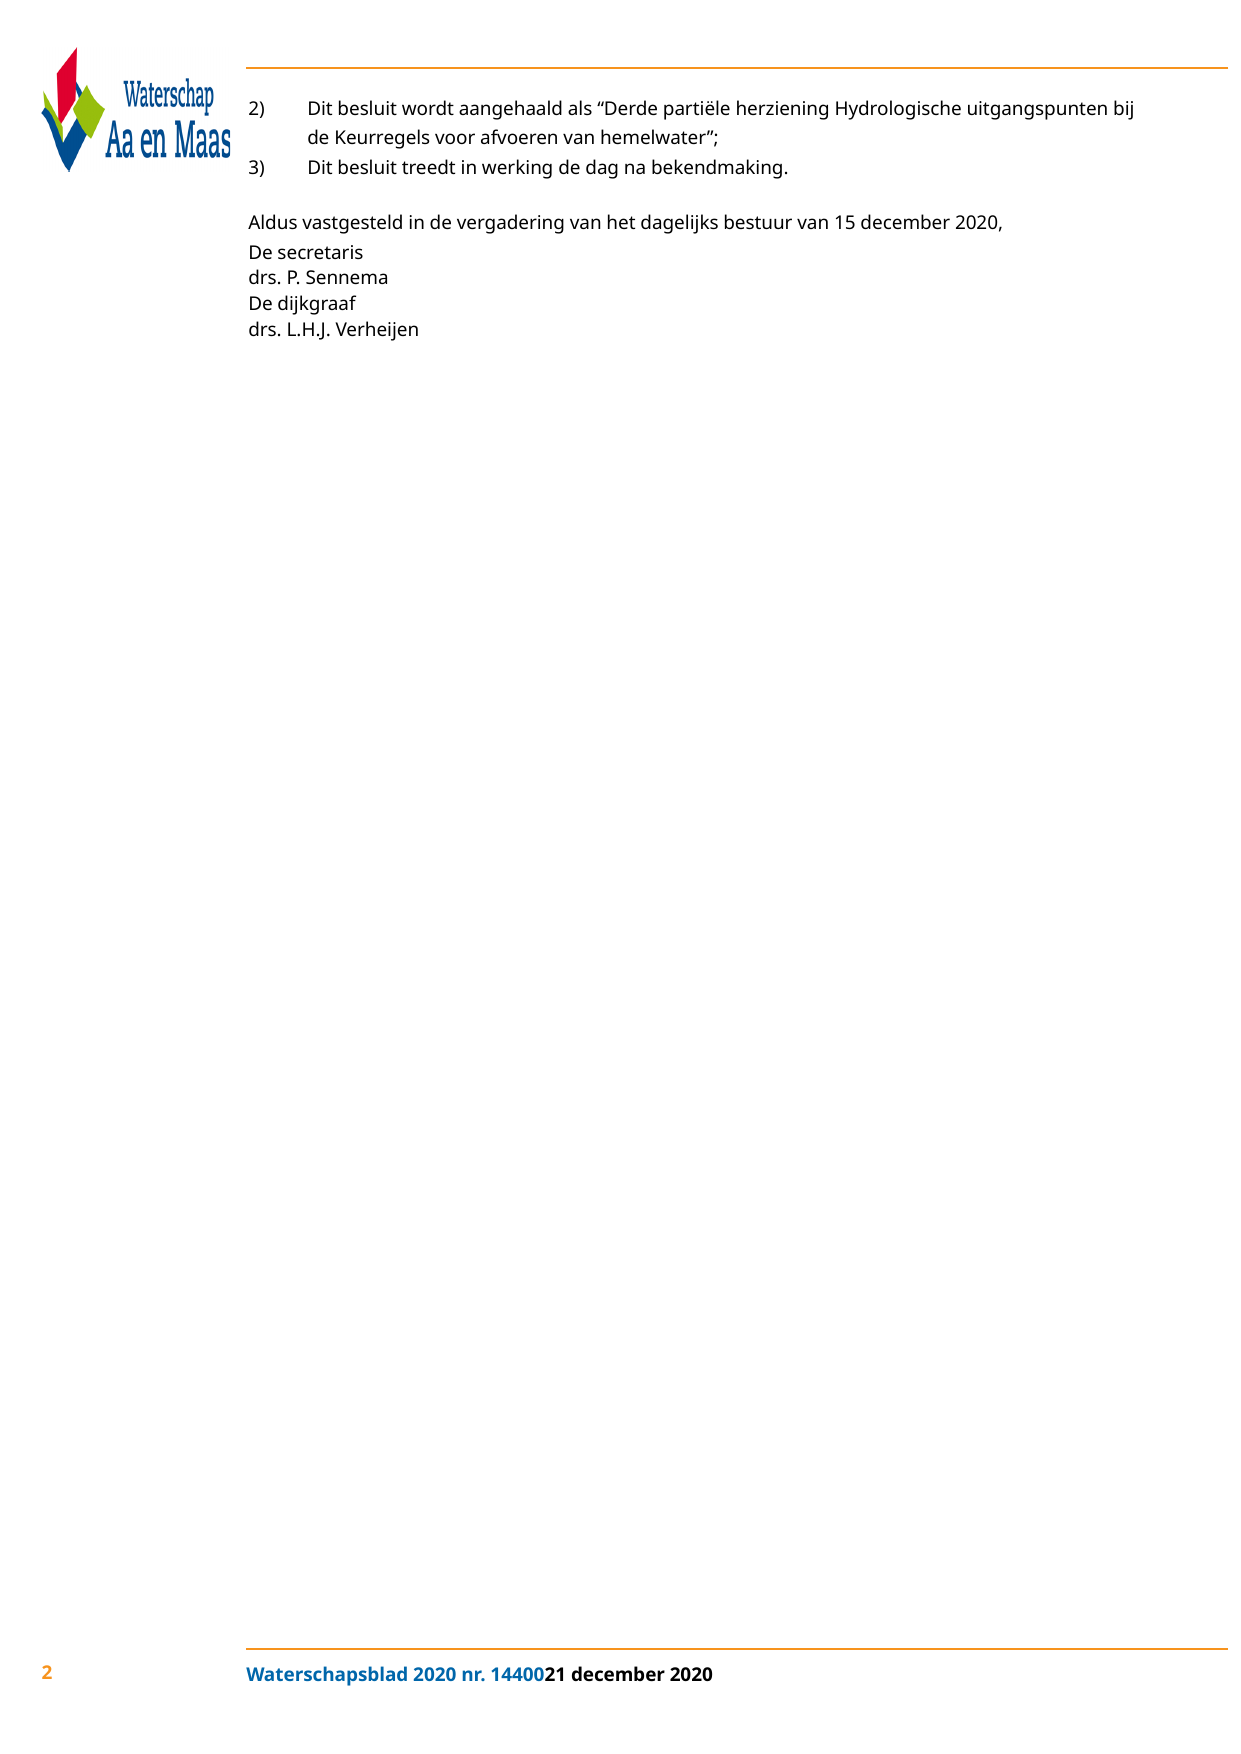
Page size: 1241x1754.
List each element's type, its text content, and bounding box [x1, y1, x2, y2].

list Dit besluit treedt in werking de dag na bekendmaking. [248, 154, 1152, 180]
text De secretaris [248, 239, 1152, 264]
list Dit besluit wordt aangehaald als “Derde partiële herziening Hydrologische uitgangspunten bij de Keurregels voor afvoeren van hemelwater”; [248, 95, 1152, 150]
text Aldus vastgesteld in de vergadering van het dagelijks bestuur van 15 december 2020, [248, 209, 1152, 235]
text drs. L.H.J. Verheijen [248, 316, 1152, 342]
text drs. P. Sennema [248, 264, 1152, 290]
text De dijkgraaf [248, 290, 1152, 316]
picture [41, 47, 231, 172]
